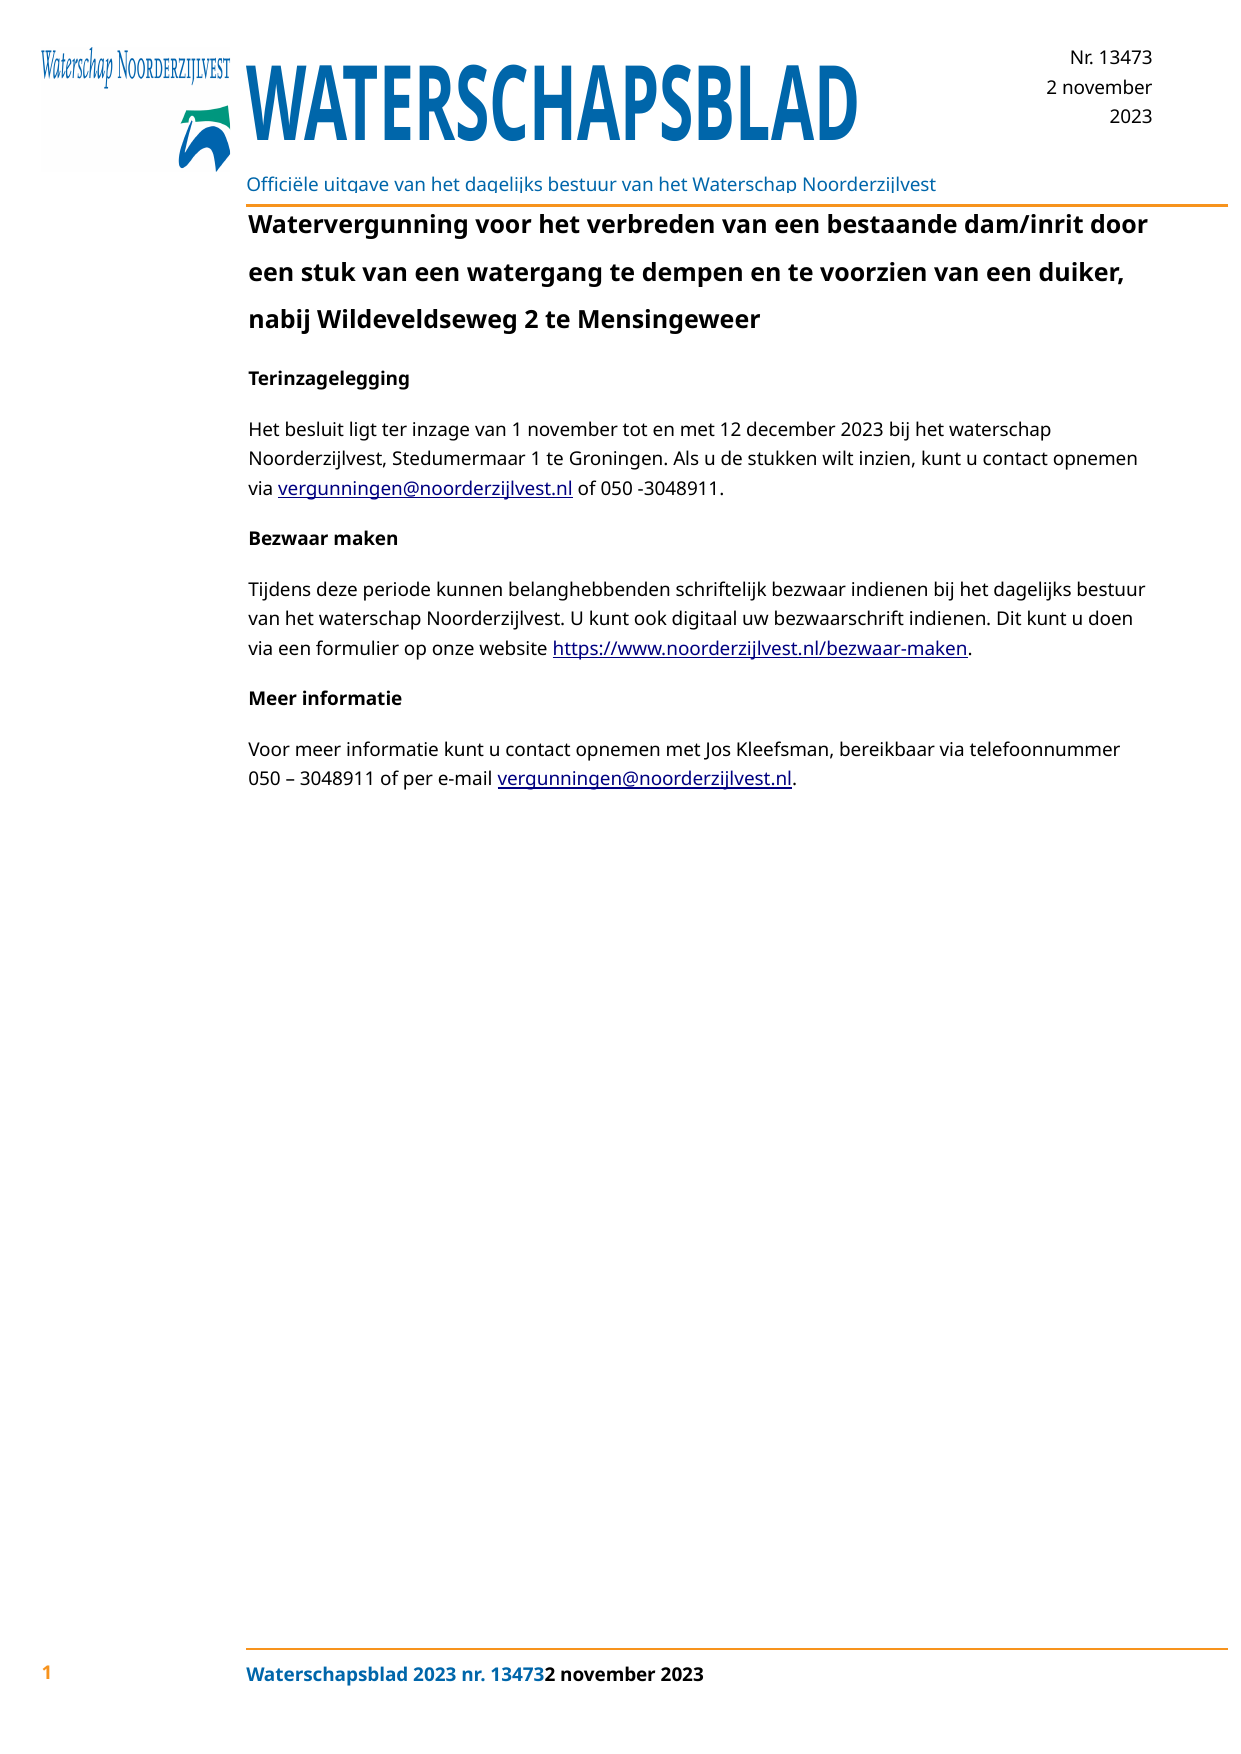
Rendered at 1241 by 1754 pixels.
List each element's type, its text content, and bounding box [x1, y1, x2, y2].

text Meer informatie [248, 686, 1152, 711]
text Terinzagelegging [248, 366, 1152, 391]
text Het besluit ligt ter inzage van 1 november tot en met 12 december 2023 bij het waterschap Noorderzijlvest, Stedumermaar 1 te Groningen. Als u de stukken wilt inzien, kunt u contact opnemen via vergunningen@noorderzijlvest.nl of 050 -3048911. [248, 416, 1152, 501]
text Voor meer informatie kunt u contact opnemen met Jos Kleefsman, bereikbaar via telefoonnummer 050 – 3048911 of per e-mail vergunningen@noorderzijlvest.nl. [248, 736, 1152, 791]
text Tijdens deze periode kunnen belanghebbenden schriftelijk bezwaar indienen bij het dagelijks bestuur van het waterschap Noorderzijlvest. U kunt ook digitaal uw bezwaarschrift indienen. Dit kunt u doen via een formulier op onze website https://www.noorderzijlvest.nl/bezwaar-maken. [248, 576, 1152, 661]
text Bezwaar maken [248, 526, 1152, 551]
picture [41, 47, 231, 172]
text Watervergunning voor het verbreden van een bestaande dam/inrit door een stuk van een watergang te dempen en te voorzien van een duiker, nabij Wildeveldseweg 2 te Mensingeweer [248, 207, 1152, 336]
